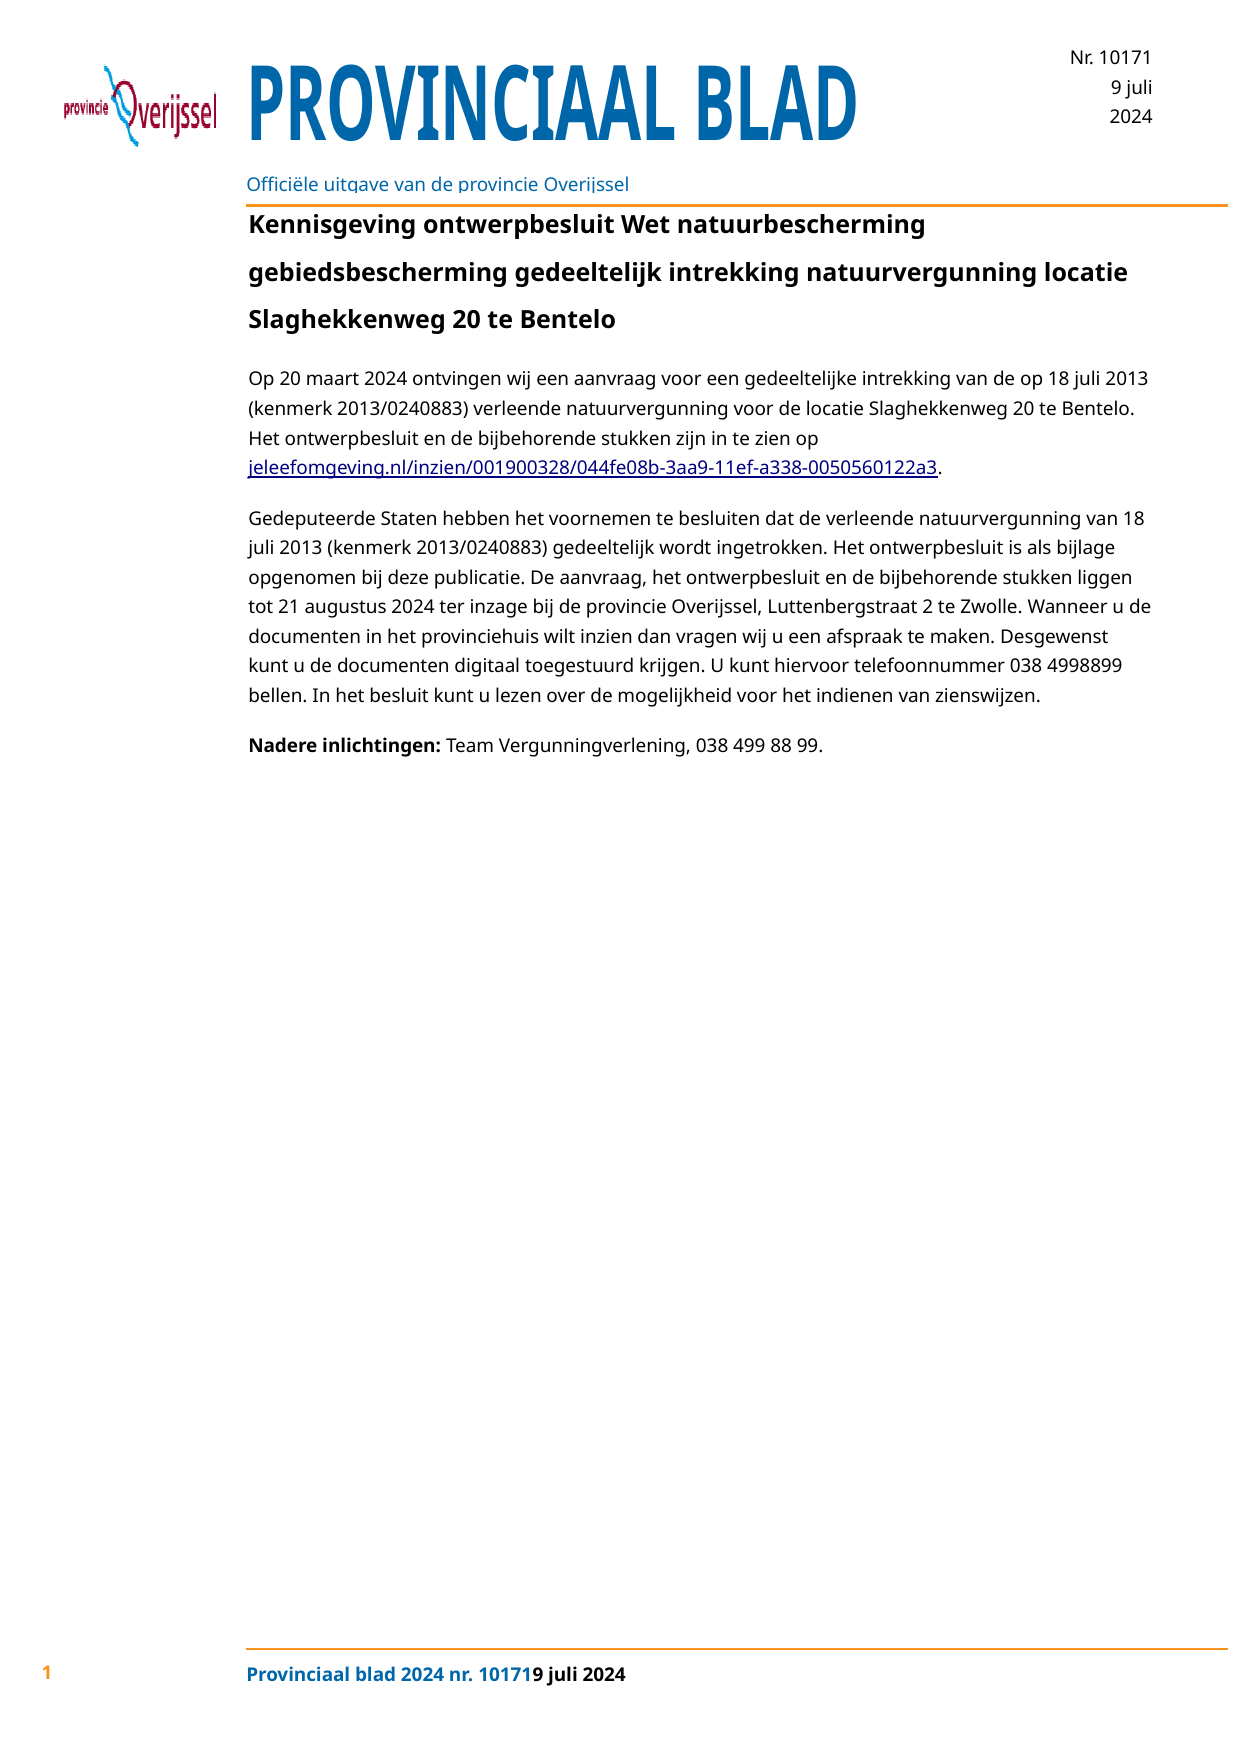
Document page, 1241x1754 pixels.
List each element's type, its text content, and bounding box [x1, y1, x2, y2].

picture [41, 47, 231, 172]
text Nadere inlichtingen: Team Vergunningverlening, 038 499 88 99. [248, 733, 1152, 758]
text Gedeputeerde Staten hebben het voornemen te besluiten dat de verleende natuurvergunning van 18 juli 2013 (kenmerk 2013/0240883) gedeeltelijk wordt ingetrokken. Het ontwerpbesluit is als bijlage opgenomen bij deze publicatie. De aanvraag, het ontwerpbesluit en de bijbehorende stukken liggen tot 21 augustus 2024 ter inzage bij de provincie Overijssel, Luttenbergstraat 2 te Zwolle. Wanneer u de documenten in het provinciehuis wilt inzien dan vragen wij u een afspraak te maken. Desgewenst kunt u de documenten digitaal toegestuurd krijgen. U kunt hiervoor telefoonnummer 038 4998899 bellen. In het besluit kunt u lezen over de mogelijkheid voor het indienen van zienswijzen. [248, 505, 1152, 708]
text Op 20 maart 2024 ontvingen wij een aanvraag voor een gedeeltelijke intrekking van de op 18 juli 2013 (kenmerk 2013/0240883) verleende natuurvergunning voor de locatie Slaghekkenweg 20 te Bentelo. Het ontwerpbesluit en de bijbehorende stukken zijn in te zien op jeleefomgeving.nl/inzien/001900328/044fe08b-3aa9-11ef-a338-0050560122a3. [248, 366, 1152, 480]
text Kennisgeving ontwerpbesluit Wet natuurbescherming gebiedsbescherming gedeeltelijk intrekking natuurvergunning locatie Slaghekkenweg 20 te Bentelo [248, 207, 1152, 336]
